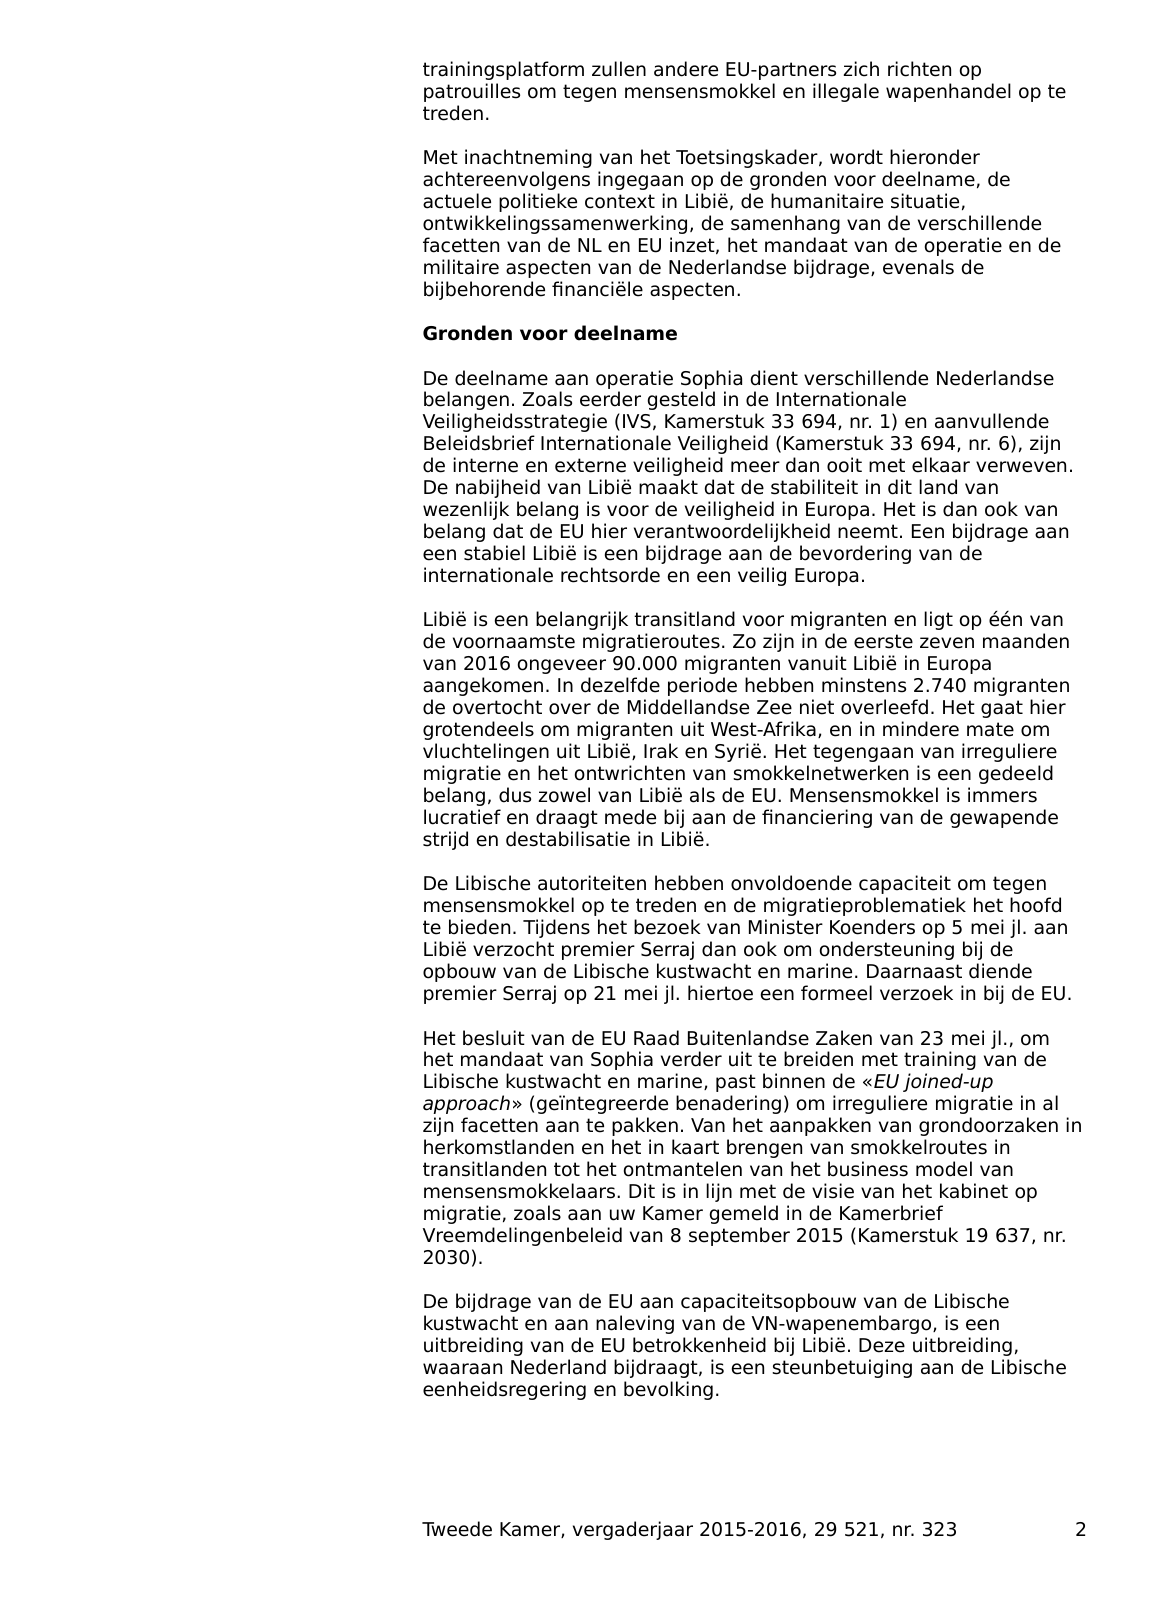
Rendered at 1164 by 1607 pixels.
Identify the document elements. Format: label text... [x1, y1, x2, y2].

text Het besluit van de EU Raad Buitenlandse Zaken van 23 mei jl., om het mandaat van Sophia verder uit te breiden met training van de Libische kustwacht en marine, past binnen de «EU joined-up approach» (geïntegreerde benadering) om irreguliere migratie in al zijn facetten aan te pakken. Van het aanpakken van grondoorzaken in herkomstlanden en het in kaart brengen van smokkelroutes in transitlanden tot het ontmantelen van het business model van mensensmokkelaars. Dit is in lijn met de visie van het kabinet op migratie, zoals aan uw Kamer gemeld in de Kamerbrief Vreemdelingenbeleid van 8 september 2015 (Kamerstuk 19 637, nr. 2030). [422, 1027, 1087, 1269]
subtitle Gronden voor deelname [422, 323, 1087, 345]
text De deelname aan operatie Sophia dient verschillende Nederlandse belangen. Zoals eerder gesteld in de Internationale Veiligheidsstrategie (IVS, Kamerstuk 33 694, nr. 1) en aanvullende Beleidsbrief Internationale Veiligheid (Kamerstuk 33 694, nr. 6), zijn de interne en externe veiligheid meer dan ooit met elkaar verweven. De nabijheid van Libië maakt dat de stabiliteit in dit land van wezenlijk belang is voor de veiligheid in Europa. Het is dan ook van belang dat de EU hier verantwoordelijkheid neemt. Een bijdrage aan een stabiel Libië is een bijdrage aan de bevordering van de internationale rechtsorde en een veilig Europa. [422, 367, 1087, 587]
text De bijdrage van de EU aan capaciteitsopbouw van de Libische kustwacht en aan naleving van de VN-wapenembargo, is een uitbreiding van de EU betrokkenheid bij Libië. Deze uitbreiding, waaraan Nederland bijdraagt, is een steunbetuiging aan de Libische eenheidsregering en bevolking. [422, 1291, 1087, 1401]
text Met inachtneming van het Toetsingskader, wordt hieronder achtereenvolgens ingegaan op de gronden voor deelname, de actuele politieke context in Libië, de humanitaire situatie, ontwikkelingssamenwerking, de samenhang van de verschillende facetten van de NL en EU inzet, het mandaat van de operatie en de militaire aspecten van de Nederlandse bijdrage, evenals de bijbehorende financiële aspecten. [422, 147, 1087, 301]
text De Libische autoriteiten hebben onvoldoende capaciteit om tegen mensensmokkel op te treden en de migratieproblematiek het hoofd te bieden. Tijdens het bezoek van Minister Koenders op 5 mei jl. aan Libië verzocht premier Serraj dan ook om ondersteuning bij de opbouw van de Libische kustwacht en marine. Daarnaast diende premier Serraj op 21 mei jl. hiertoe een formeel verzoek in bij de EU. [422, 873, 1087, 1005]
text trainingsplatform zullen andere EU-partners zich richten op patrouilles om tegen mensensmokkel en illegale wapenhandel op te treden. [422, 59, 1087, 125]
text Libië is een belangrijk transitland voor migranten en ligt op één van de voornaamste migratieroutes. Zo zijn in de eerste zeven maanden van 2016 ongeveer 90.000 migranten vanuit Libië in Europa aangekomen. In dezelfde periode hebben minstens 2.740 migranten de overtocht over de Middellandse Zee niet overleefd. Het gaat hier grotendeels om migranten uit West-Afrika, en in mindere mate om vluchtelingen uit Libië, Irak en Syrië. Het tegengaan van irreguliere migratie en het ontwrichten van smokkelnetwerken is een gedeeld belang, dus zowel van Libië als de EU. Mensensmokkel is immers lucratief en draagt mede bij aan de financiering van de gewapende strijd en destabilisatie in Libië. [422, 609, 1087, 851]
